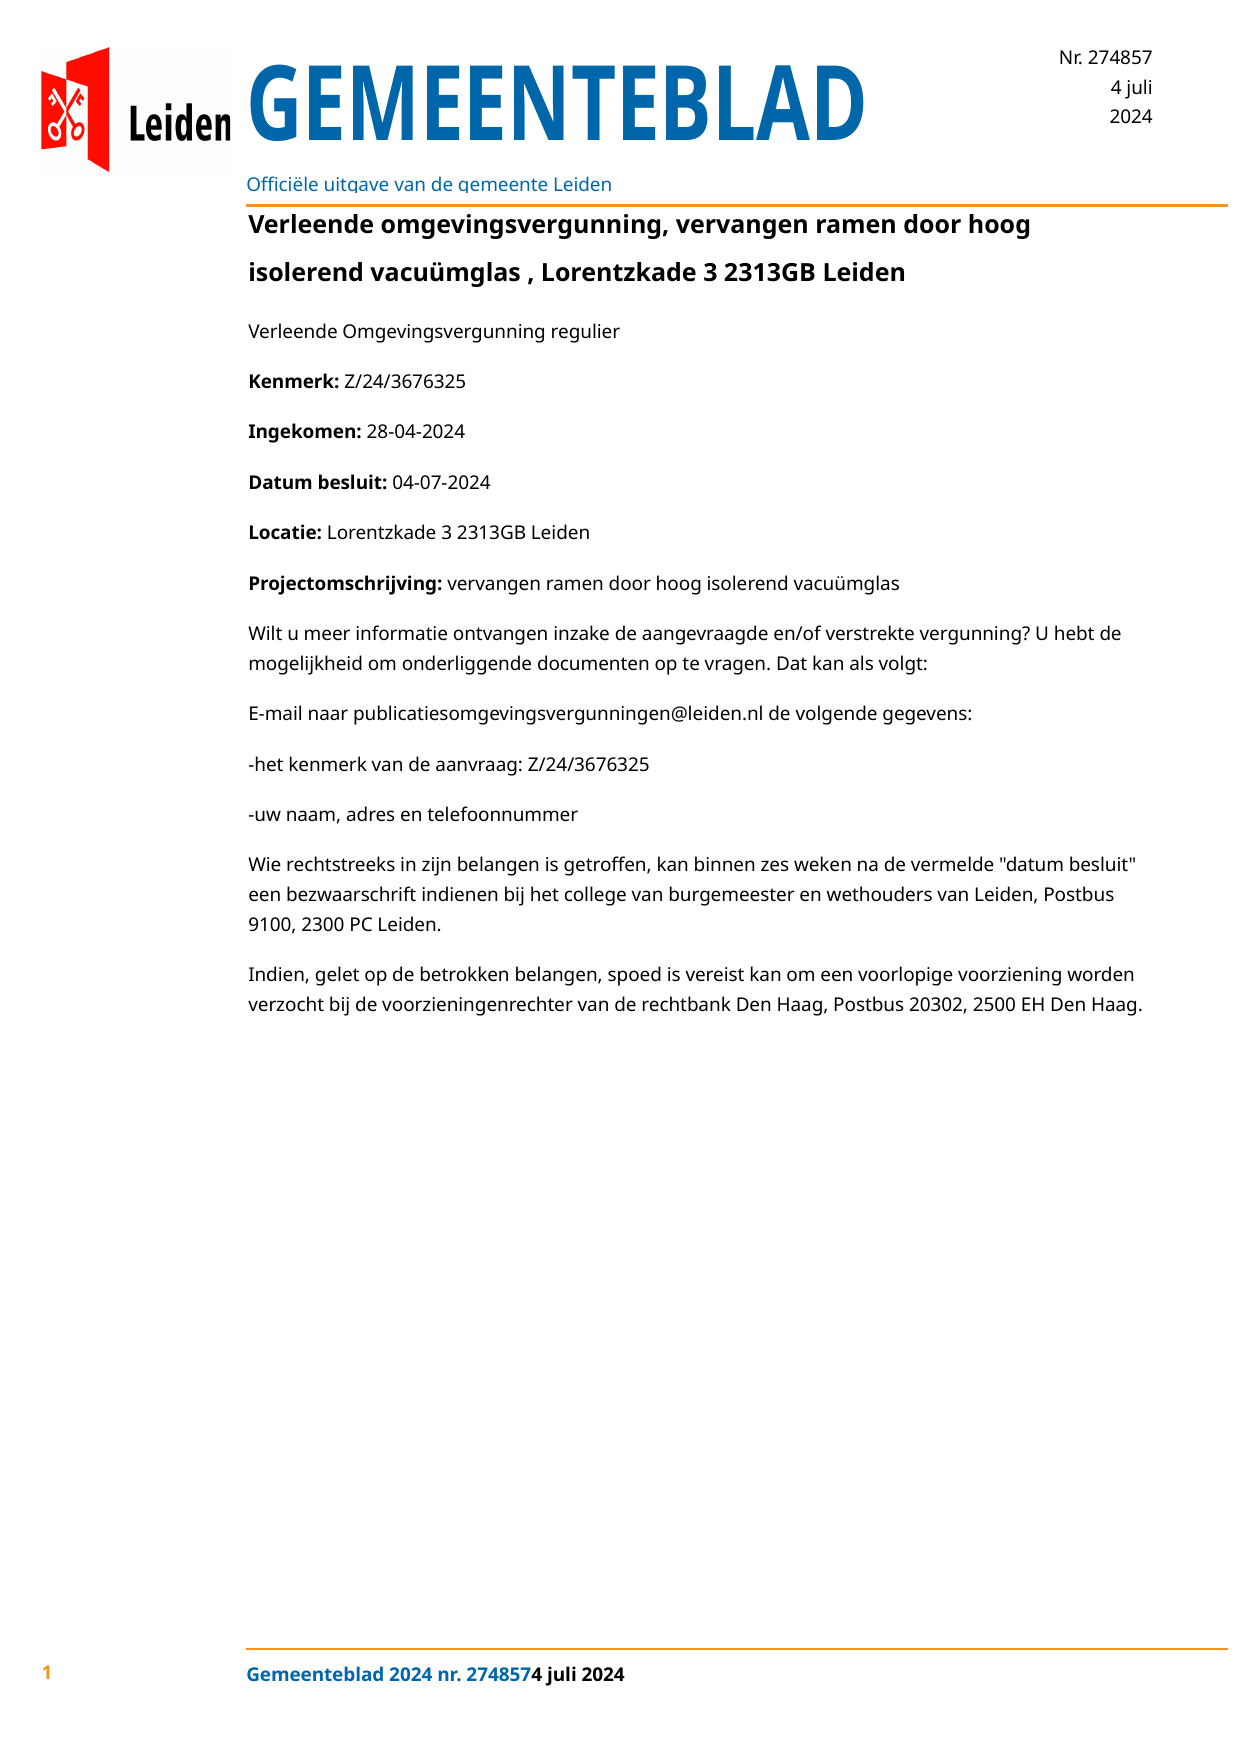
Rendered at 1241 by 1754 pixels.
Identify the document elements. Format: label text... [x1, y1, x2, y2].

text Datum besluit: 04-07-2024 [248, 469, 1152, 495]
text Kenmerk: Z/24/3676325 [248, 368, 1152, 394]
text Verleende omgevingsvergunning, vervangen ramen door hoog isolerend vacuümglas , Lorentzkade 3 2313GB Leiden [248, 207, 1152, 288]
text -het kenmerk van de aanvraag: Z/24/3676325 [248, 751, 1152, 777]
text Indien, gelet op de betrokken belangen, spoed is vereist kan om een voorlopige voorziening worden verzocht bij de voorzieningenrechter van de rechtbank Den Haag, Postbus 20302, 2500 EH Den Haag. [248, 961, 1152, 1017]
text Locatie: Lorentzkade 3 2313GB Leiden [248, 519, 1152, 545]
picture [41, 47, 231, 172]
text Ingekomen: 28-04-2024 [248, 419, 1152, 444]
text E-mail naar publicatiesomgevingsvergunningen@leiden.nl de volgende gegevens: [248, 700, 1152, 726]
text Wilt u meer informatie ontvangen inzake de aangevraagde en/of verstrekte vergunning? U hebt de mogelijkheid om onderliggende documenten op te vragen. Dat kan als volgt: [248, 620, 1152, 676]
text Verleende Omgevingsvergunning regulier [248, 318, 1152, 344]
text -uw naam, adres en telefoonnummer [248, 801, 1152, 827]
text Projectomschrijving: vervangen ramen door hoog isolerend vacuümglas [248, 570, 1152, 596]
text Wie rechtstreeks in zijn belangen is getroffen, kan binnen zes weken na de vermelde "datum besluit" een bezwaarschrift indienen bij het college van burgemeester en wethouders van Leiden, Postbus 9100, 2300 PC Leiden. [248, 852, 1152, 937]
